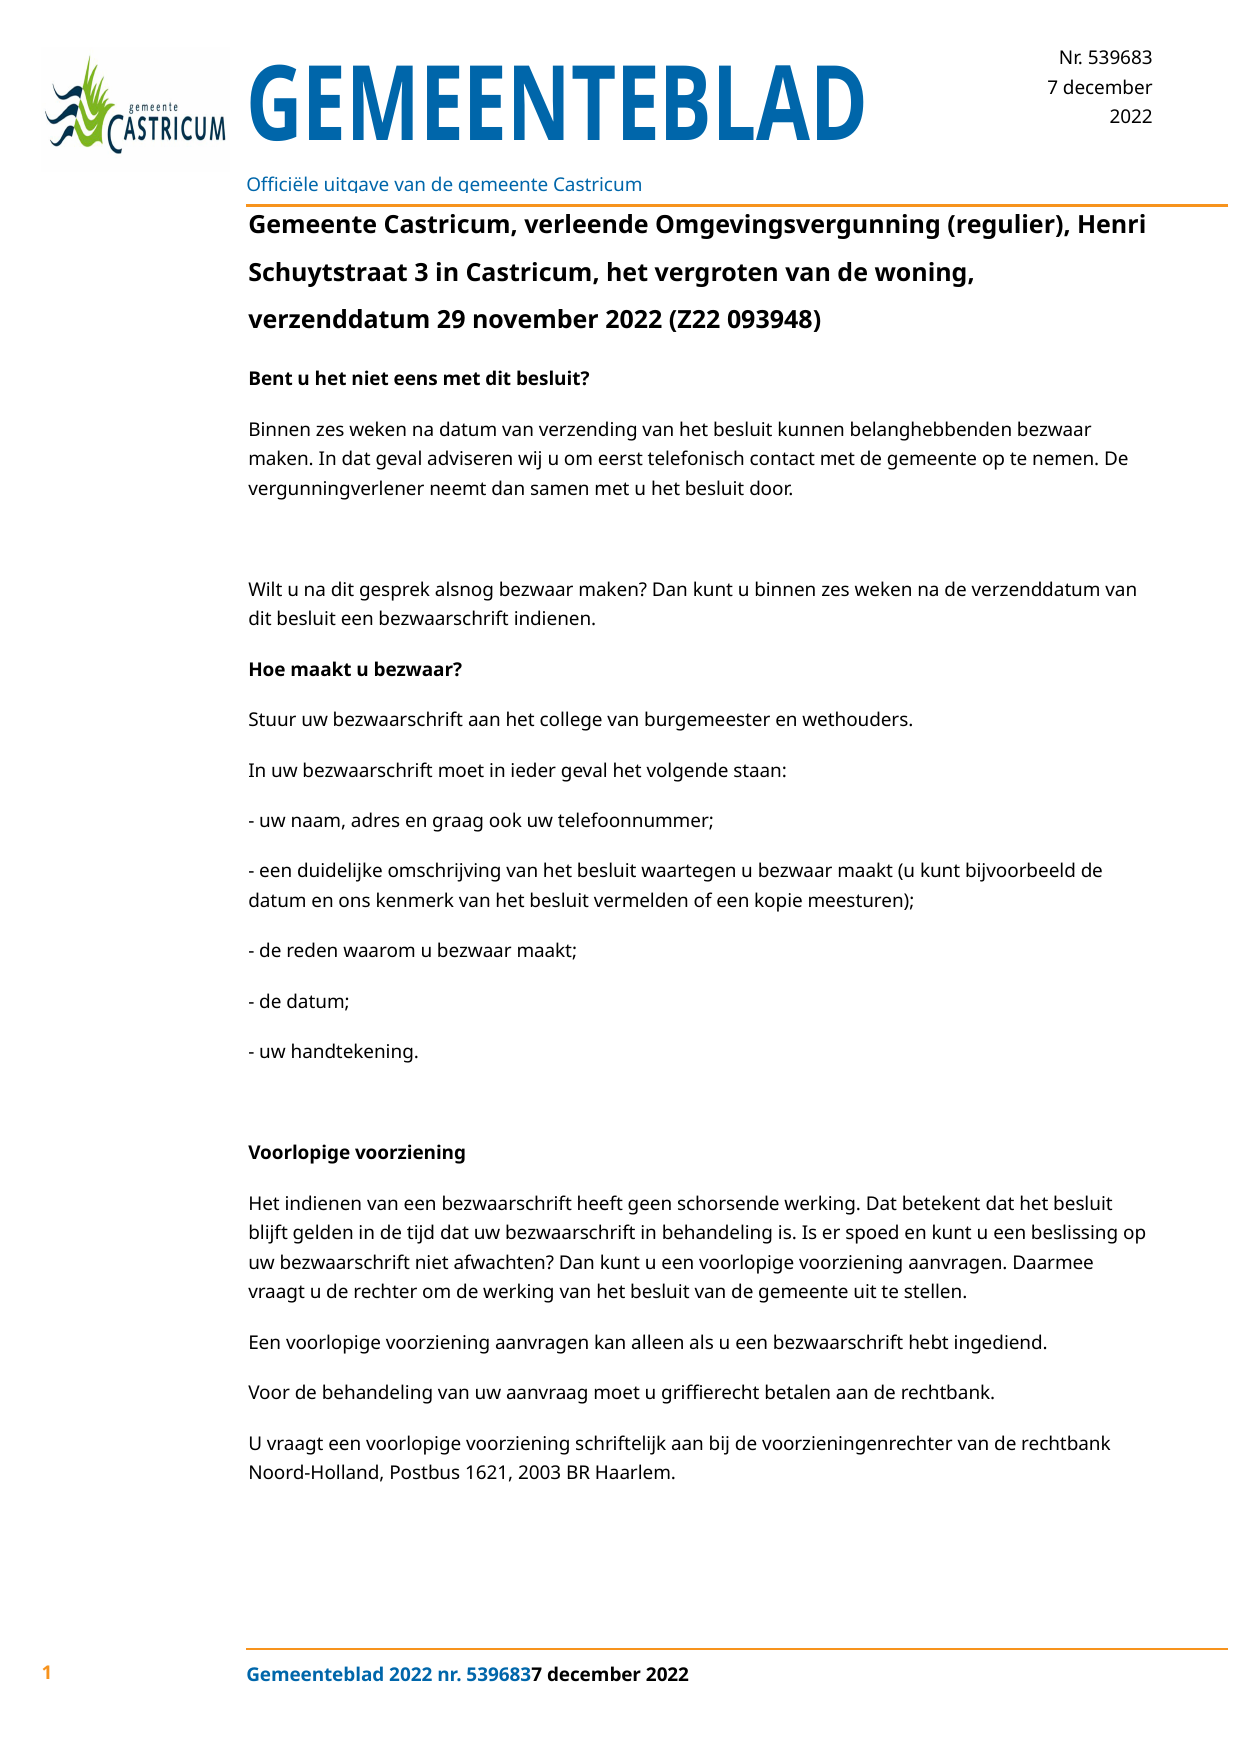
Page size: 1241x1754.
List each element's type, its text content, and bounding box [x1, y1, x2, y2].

text Bent u het niet eens met dit besluit? [248, 366, 1152, 391]
text - een duidelijke omschrijving van het besluit waartegen u bezwaar maakt (u kunt bijvoorbeeld de datum en ons kenmerk van het besluit vermelden of een kopie meesturen); [248, 858, 1152, 913]
text - de datum; [248, 988, 1152, 1014]
text - de reden waarom u bezwaar maakt; [248, 938, 1152, 963]
text Wilt u na dit gesprek alsnog bezwaar maken? Dan kunt u binnen zes weken na de verzenddatum van dit besluit een bezwaarschrift indienen. [248, 576, 1152, 631]
text Stuur uw bezwaarschrift aan het college van burgemeester en wethouders. [248, 706, 1152, 732]
text Gemeente Castricum, verleende Omgevingsvergunning (regulier), Henri Schuytstraat 3 in Castricum, het vergroten van de woning, verzenddatum 29 november 2022 (Z22 093948) [248, 207, 1152, 336]
text Voorlopige voorziening [248, 1139, 1152, 1165]
picture [41, 47, 231, 172]
text In uw bezwaarschrift moet in ieder geval het volgende staan: [248, 757, 1152, 782]
text Een voorlopige voorziening aanvragen kan alleen als u een bezwaarschrift hebt ingediend. [248, 1329, 1152, 1354]
text - uw handtekening. [248, 1038, 1152, 1064]
text Voor de behandeling van uw aanvraag moet u griffierecht betalen aan de rechtbank. [248, 1379, 1152, 1405]
text Hoe maakt u bezwaar? [248, 656, 1152, 682]
text Het indienen van een bezwaarschrift heeft geen schorsende werking. Dat betekent dat het besluit blijft gelden in de tijd dat uw bezwaarschrift in behandeling is. Is er spoed en kunt u een beslissing op uw bezwaarschrift niet afwachten? Dan kunt u een voorlopige voorziening aanvragen. Daarmee vraagt u de rechter om de werking van het besluit van de gemeente uit te stellen. [248, 1190, 1152, 1304]
text - uw naam, adres en graag ook uw telefoonnummer; [248, 807, 1152, 833]
text Binnen zes weken na datum van verzending van het besluit kunnen belanghebbenden bezwaar maken. In dat geval adviseren wij u om eerst telefonisch contact met de gemeente op te nemen. De vergunningverlener neemt dan samen met u het besluit door. [248, 416, 1152, 501]
text U vraagt een voorlopige voorziening schriftelijk aan bij de voorzieningenrechter van de rechtbank Noord-Holland, Postbus 1621, 2003 BR Haarlem. [248, 1430, 1152, 1485]
